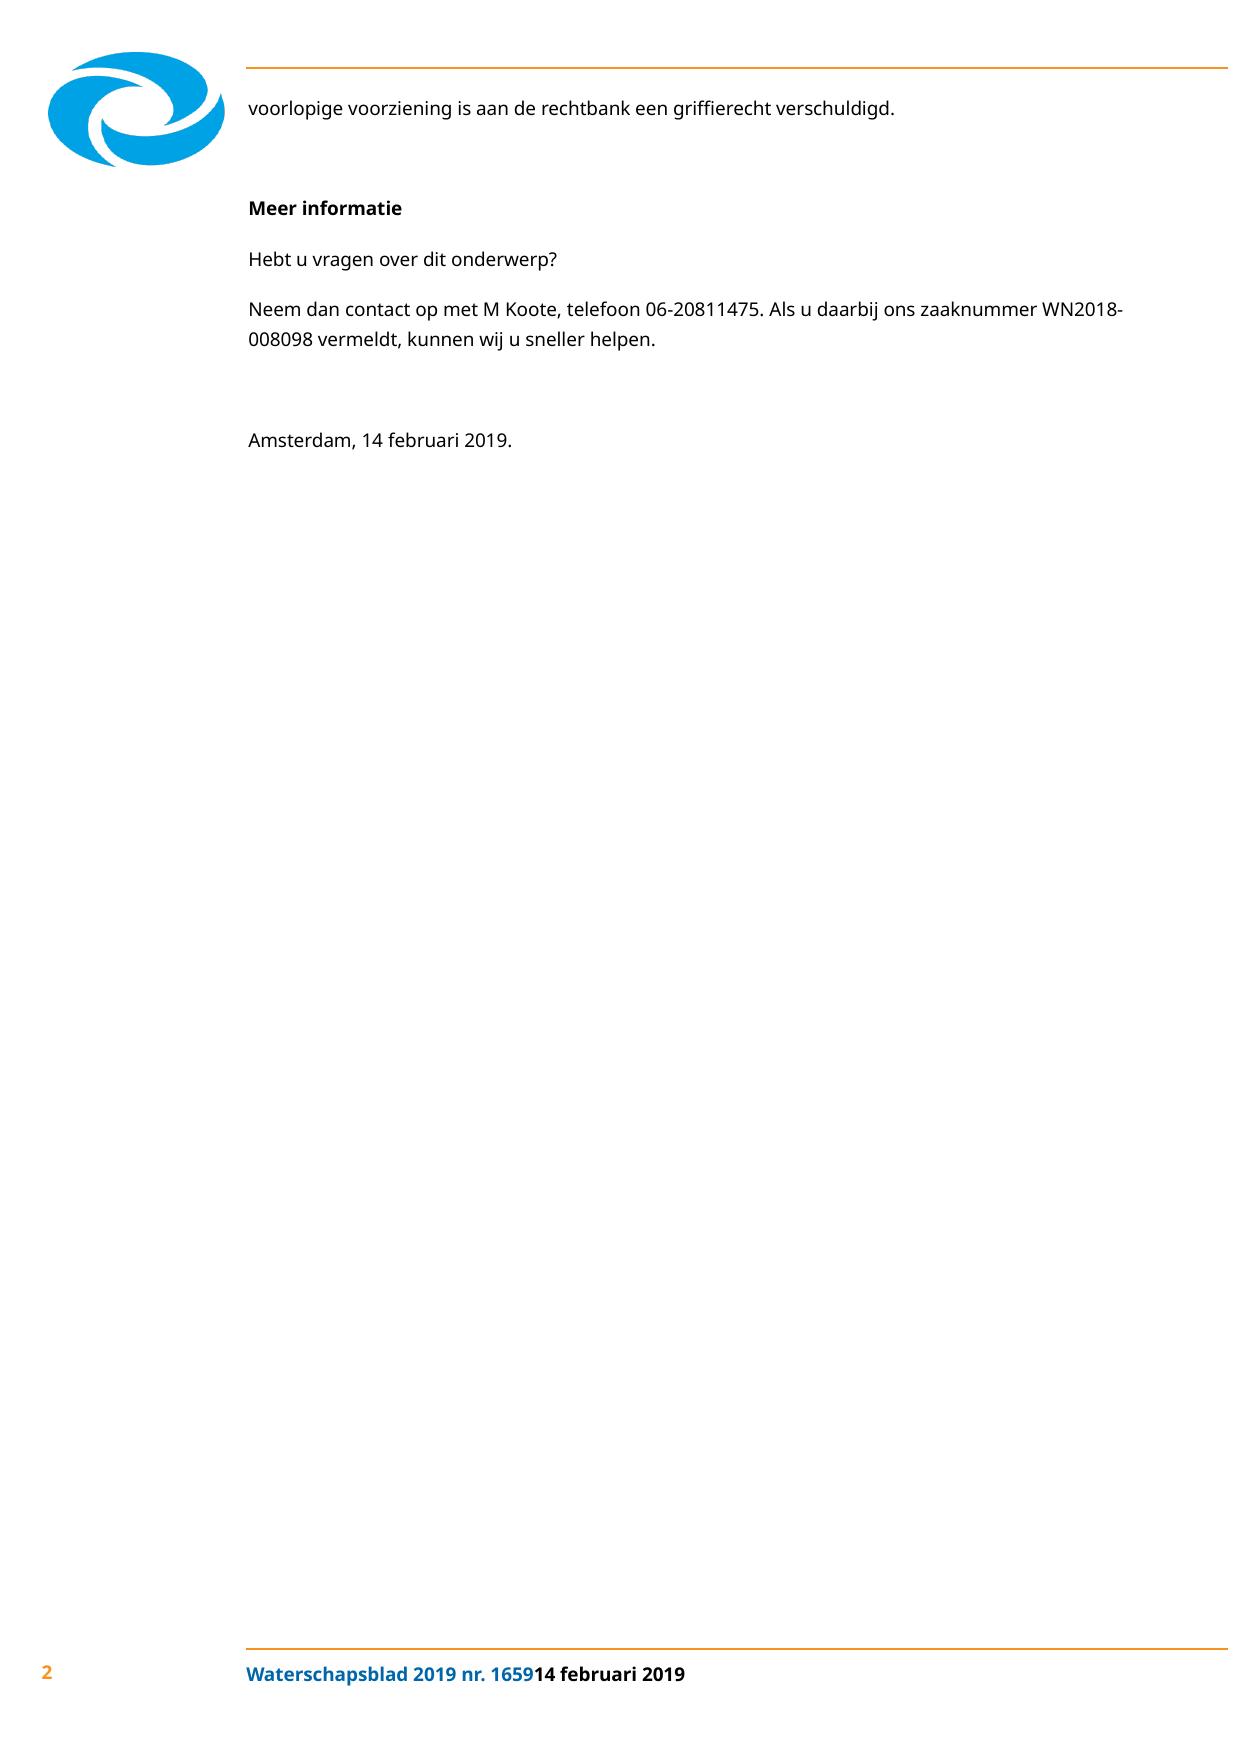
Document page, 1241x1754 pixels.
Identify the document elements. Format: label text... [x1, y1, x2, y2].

text Amsterdam, 14 februari 2019. [248, 427, 1152, 453]
text Neem dan contact op met M Koote, telefoon 06-20811475. Als u daarbij ons zaaknummer WN2018-008098 vermeldt, kunnen wij u sneller helpen. [248, 296, 1152, 352]
text Meer informatie [248, 196, 1152, 221]
text Hebt u vragen over dit onderwerp? [248, 246, 1152, 272]
picture [41, 47, 231, 172]
text voorlopige voorziening is aan de rechtbank een griffierecht verschuldigd. [248, 95, 1152, 121]
